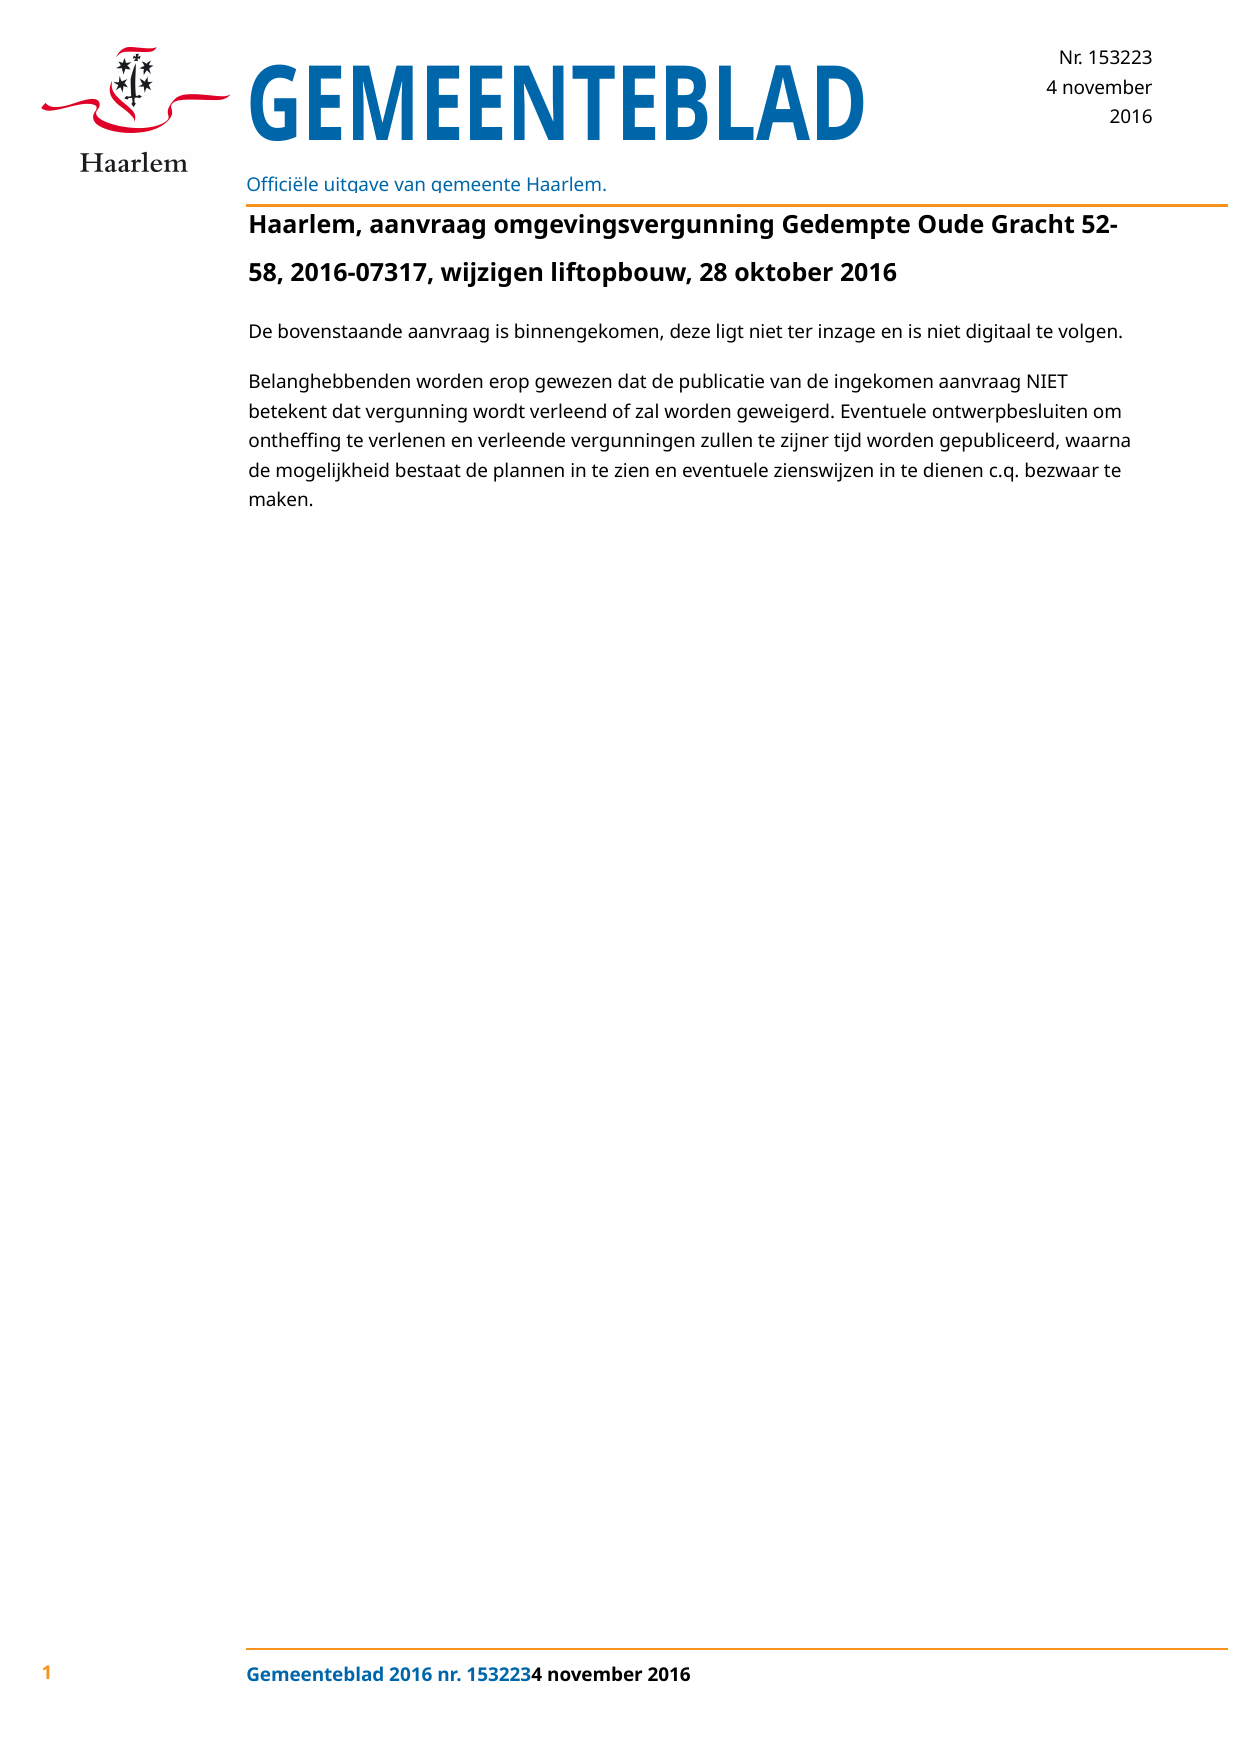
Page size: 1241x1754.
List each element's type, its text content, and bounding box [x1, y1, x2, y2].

text Haarlem, aanvraag omgevingsvergunning Gedempte Oude Gracht 52-58, 2016-07317, wijzigen liftopbouw, 28 oktober 2016 [248, 207, 1152, 288]
text De bovenstaande aanvraag is binnengekomen, deze ligt niet ter inzage en is niet digitaal te volgen. [248, 318, 1152, 344]
picture [41, 47, 231, 172]
text Belanghebbenden worden erop gewezen dat de publicatie van de ingekomen aanvraag NIET betekent dat vergunning wordt verleend of zal worden geweigerd. Eventuele ontwerpbesluiten om ontheffing te verlenen en verleende vergunningen zullen te zijner tijd worden gepubliceerd, waarna de mogelijkheid bestaat de plannen in te zien en eventuele zienswijzen in te dienen c.q. bezwaar te maken. [248, 368, 1152, 512]
